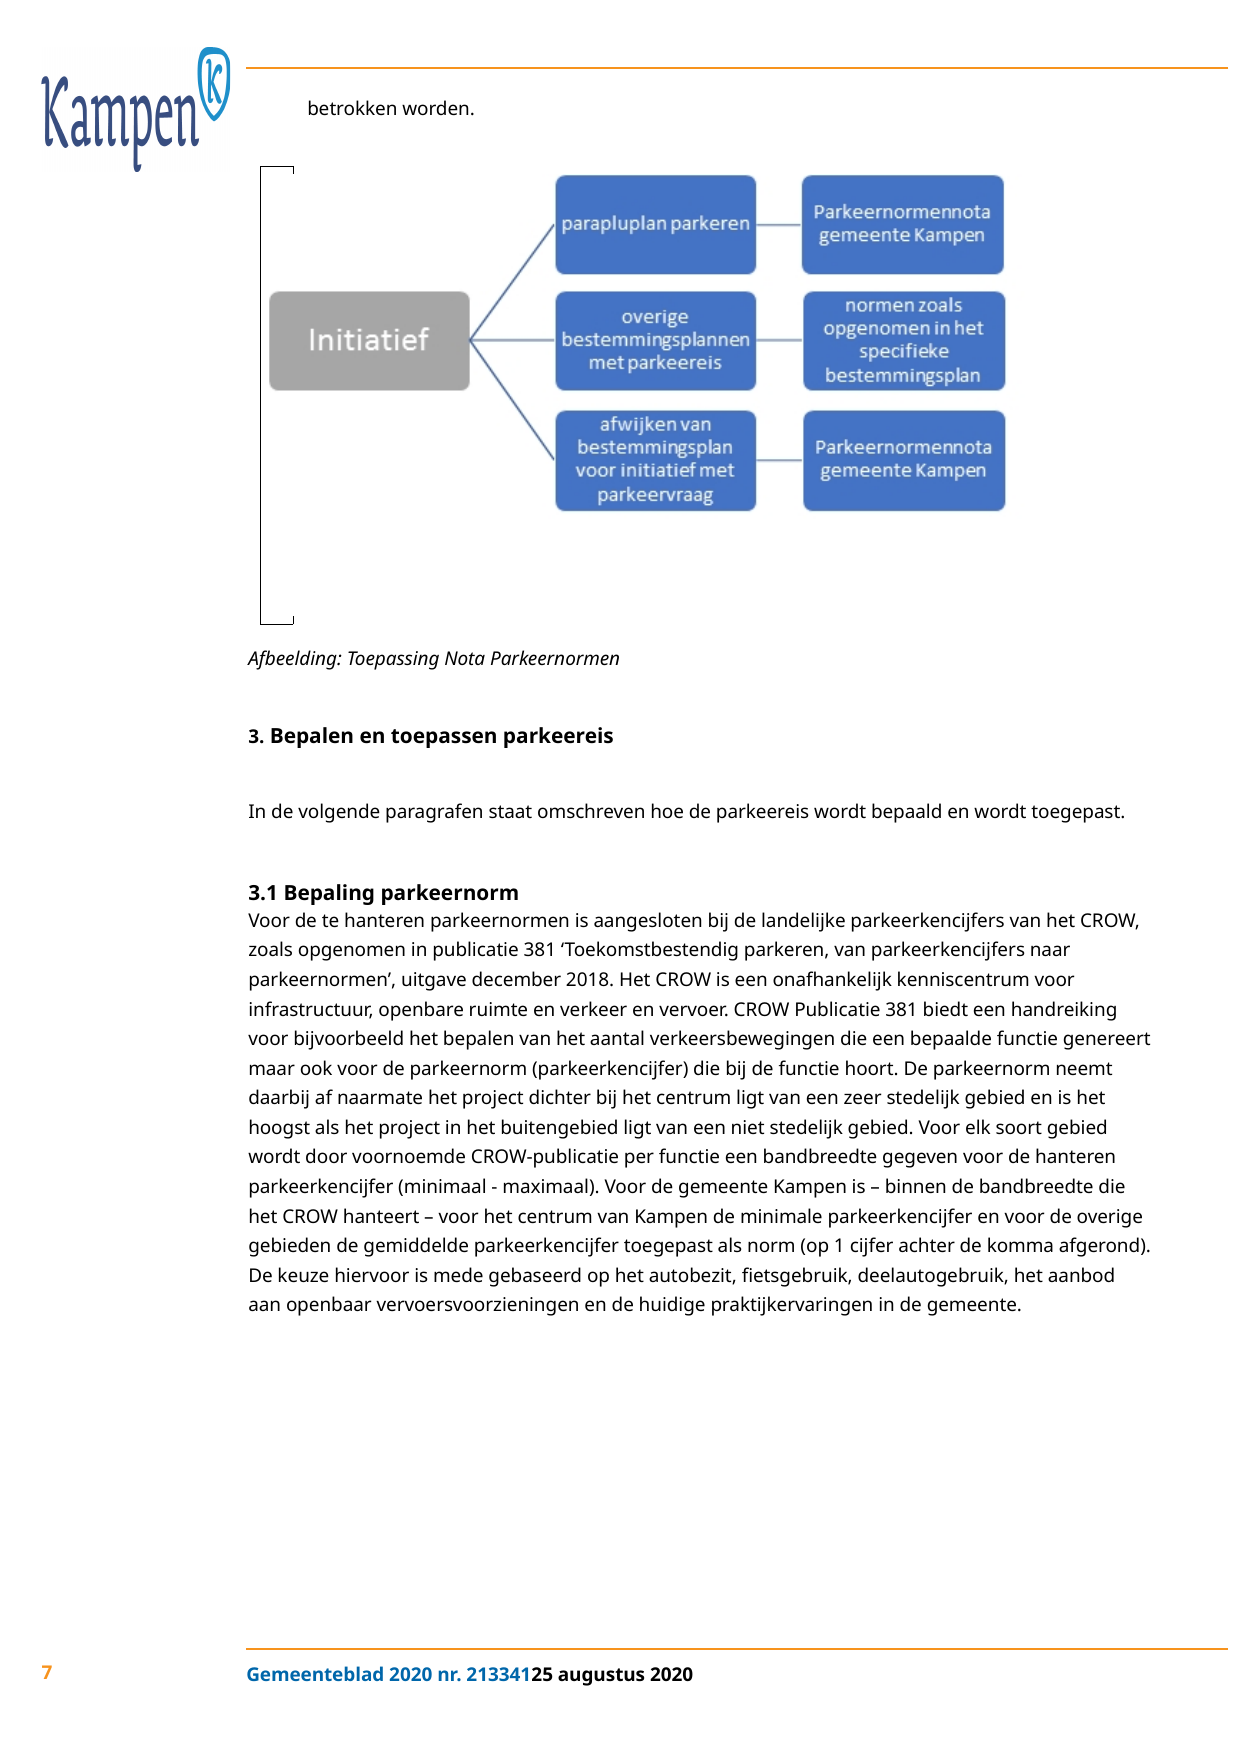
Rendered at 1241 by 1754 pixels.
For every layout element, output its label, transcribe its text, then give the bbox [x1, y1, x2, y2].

list betrokken worden. [248, 95, 1152, 121]
picture [268, 174, 1037, 616]
picture [41, 47, 231, 172]
text Voor de te hanteren parkeernormen is aangesloten bij de landelijke parkeerkencijfers van het CROW, zoals opgenomen in publicatie 381 ‘Toekomstbestendig parkeren, van parkeerkencijfers naar parkeernormen’, uitgave december 2018. Het CROW is een onafhankelijk kenniscentrum voor infrastructuur, openbare ruimte en verkeer en vervoer. CROW Publicatie 381 biedt een handreiking voor bijvoorbeeld het bepalen van het aantal verkeersbewegingen die een bepaalde functie genereert maar ook voor de parkeernorm (parkeerkencijfer) die bij de functie hoort. De parkeernorm neemt daarbij af naarmate het project dichter bij het centrum ligt van een zeer stedelijk gebied en is het hoogst als het project in het buitengebied ligt van een niet stedelijk gebied. Voor elk soort gebied wordt door voornoemde CROW-publicatie per functie een bandbreedte gegeven voor de hanteren parkeerkencijfer (minimaal - maximaal). Voor de gemeente Kampen is – binnen de bandbreedte die het CROW hanteert – voor het centrum van Kampen de minimale parkeerkencijfer en voor de overige gebieden de gemiddelde parkeerkencijfer toegepast als norm (op 1 cijfer achter de komma afgerond). De keuze hiervoor is mede gebaseerd op het autobezit, fietsgebruik, deelautogebruik, het aanbod aan openbaar vervoersvoorzieningen en de huidige praktijkervaringen in de gemeente. [248, 907, 1152, 1317]
text 3. Bepalen en toepassen parkeereis [248, 721, 1152, 749]
text In de volgende paragrafen staat omschreven hoe de parkeereis wordt bepaald en wordt toegepast. [248, 798, 1152, 824]
text 3.1 Bepaling parkeernorm [248, 878, 1152, 907]
text Afbeelding: Toepassing Nota Parkeernormen [248, 646, 1152, 671]
